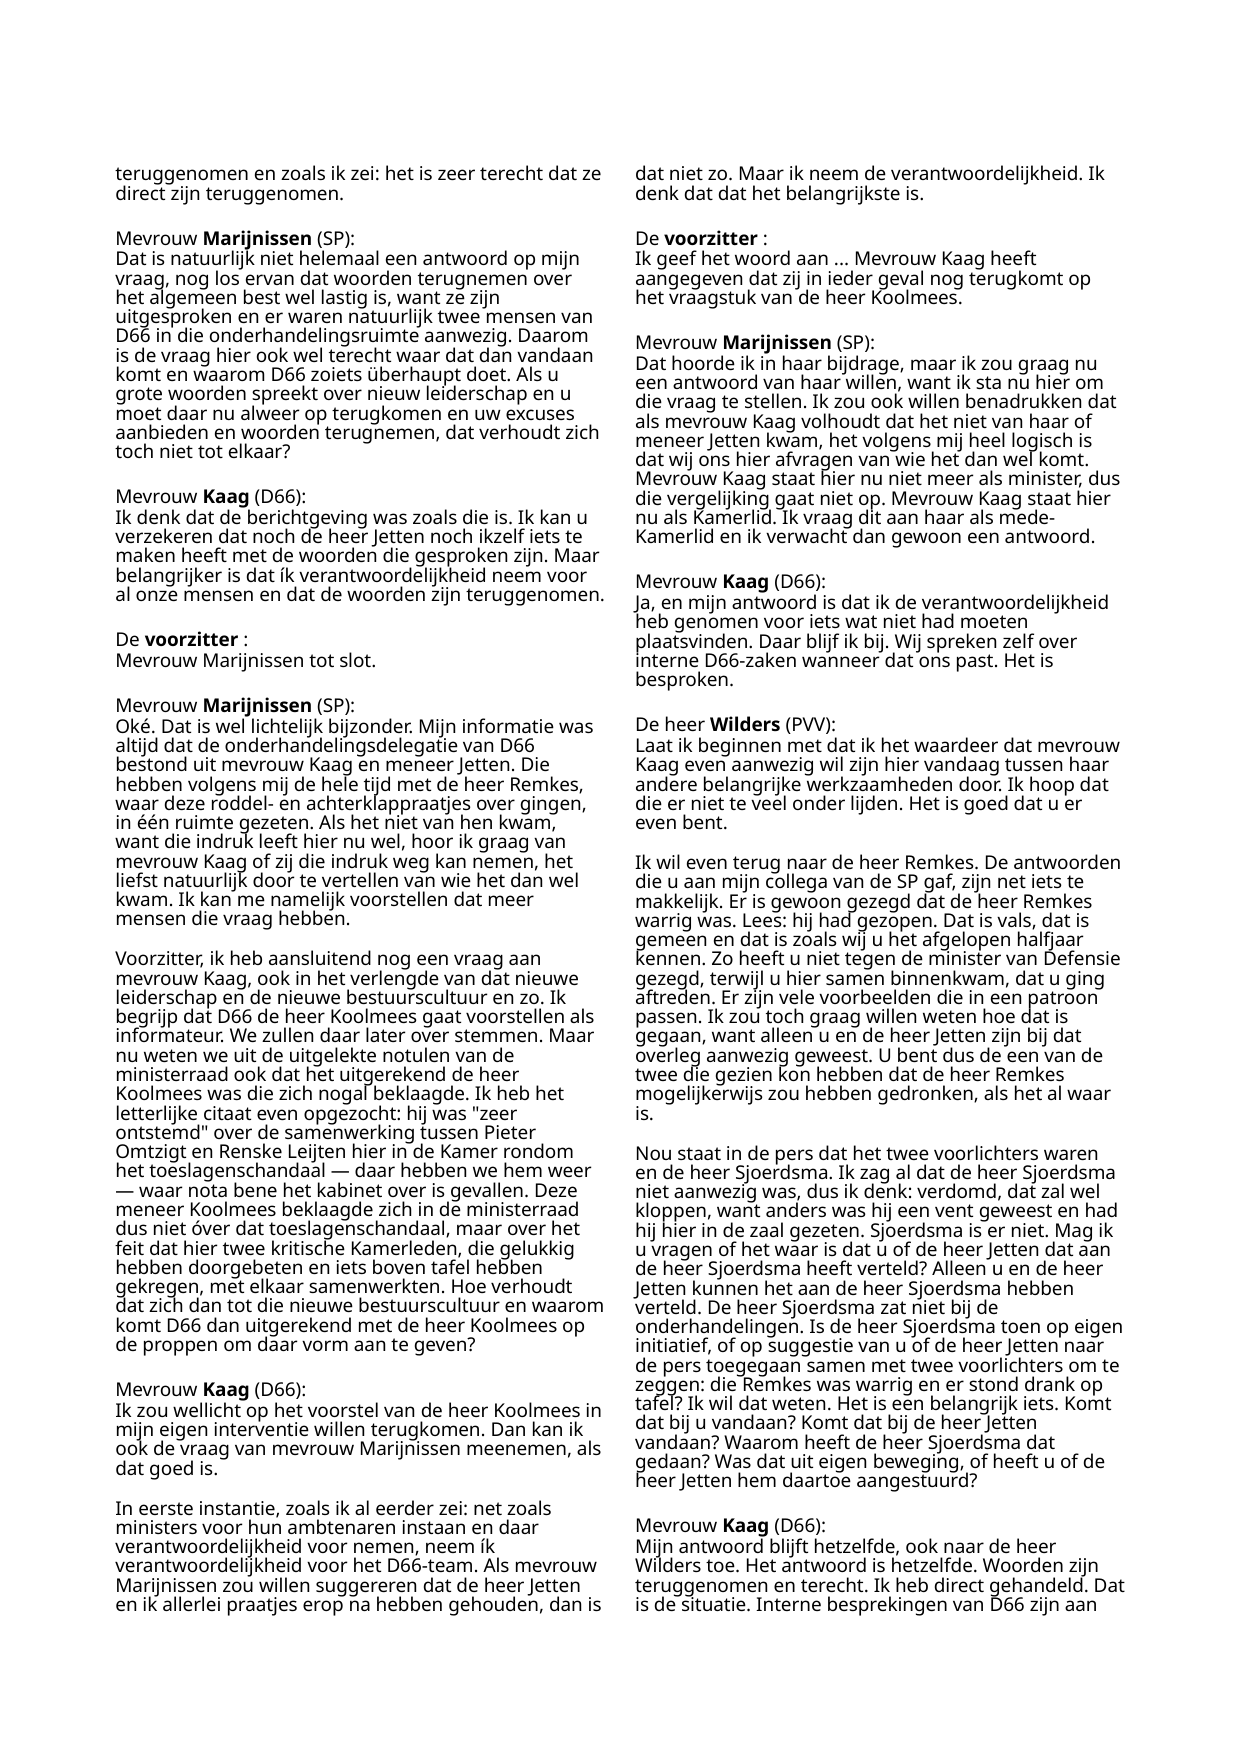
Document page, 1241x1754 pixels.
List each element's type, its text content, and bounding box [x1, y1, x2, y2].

text Mevrouw Kaag (D66): [635, 1512, 1125, 1538]
text Mevrouw Marijnissen (SP): [635, 329, 1125, 355]
text De heer Wilders (PVV): [635, 711, 1125, 737]
text Ja, en mijn antwoord is dat ik de verantwoordelijkheid heb genomen voor iets wat niet had moeten plaatsvinden. Daar blijf ik bij. Wij spreken zelf over interne D66-zaken wanneer dat ons past. Het is besproken. [635, 594, 1125, 690]
text Ik denk dat de berichtgeving was zoals die is. Ik kan u verzekeren dat noch de heer Jetten noch ikzelf iets te maken heeft met de woorden die gesproken zijn. Maar belangrijker is dat ík verantwoordelijkheid neem voor al onze mensen en dat de woorden zijn teruggenomen. [115, 509, 605, 605]
text Voorzitter, ik heb aansluitend nog een vraag aan mevrouw Kaag, ook in het verlengde van dat nieuwe leiderschap en de nieuwe bestuurscultuur en zo. Ik begrijp dat D66 de heer Koolmees gaat voorstellen als informateur. We zullen daar later over stemmen. Maar nu weten we uit de uitgelekte notulen van de ministerraad ook dat het uitgerekend de heer Koolmees was die zich nogal beklaagde. Ik heb het letterlijke citaat even opgezocht: hij was "zeer ontstemd" over de samenwerking tussen Pieter Omtzigt en Renske Leijten hier in de Kamer rondom het toeslagenschandaal — daar hebben we hem weer — waar nota bene het kabinet over is gevallen. Deze meneer Koolmees beklaagde zich in de ministerraad dus niet óver dat toeslagenschandaal, maar over het feit dat hier twee kritische Kamerleden, die gelukkig hebben doorgebeten en iets boven tafel hebben gekregen, met elkaar samenwerkten. Hoe verhoudt dat zich dan tot die nieuwe bestuurscultuur en waarom komt D66 dan uitgerekend met de heer Koolmees op de proppen om daar vorm aan te geven? [115, 950, 605, 1355]
text Ik geef het woord aan ... Mevrouw Kaag heeft aangegeven dat zij in ieder geval nog terugkomt op het vraagstuk van de heer Koolmees. [635, 250, 1125, 308]
text Mevrouw Kaag (D66): [115, 483, 605, 509]
text De voorzitter : [635, 225, 1125, 250]
text teruggenomen en zoals ik zei: het is zeer terecht dat ze direct zijn teruggenomen. [115, 165, 605, 204]
text Nou staat in de pers dat het twee voorlichters waren en de heer Sjoerdsma. Ik zag al dat de heer Sjoerdsma niet aanwezig was, dus ik denk: verdomd, dat zal wel kloppen, want anders was hij een vent geweest en had hij hier in de zaal gezeten. Sjoerdsma is er niet. Mag ik u vragen of het waar is dat u of de heer Jetten dat aan de heer Sjoerdsma heeft verteld? Alleen u en de heer Jetten kunnen het aan de heer Sjoerdsma hebben verteld. De heer Sjoerdsma zat niet bij de onderhandelingen. Is de heer Sjoerdsma toen op eigen initiatief, of op suggestie van u of de heer Jetten naar de pers toegegaan samen met twee voorlichters om te zeggen: die Remkes was warrig en er stond drank op tafel? Ik wil dat weten. Het is een belangrijk iets. Komt dat bij u vandaan? Komt dat bij de heer Jetten vandaan? Waarom heeft de heer Sjoerdsma dat gedaan? Was dat uit eigen beweging, of heeft u of de heer Jetten hem daartoe aangestuurd? [635, 1144, 1125, 1491]
text Mevrouw Marijnissen tot slot. [115, 652, 605, 671]
text Mevrouw Marijnissen (SP): [115, 225, 605, 250]
text Mevrouw Kaag (D66): [115, 1376, 605, 1402]
text Dat is natuurlijk niet helemaal een antwoord op mijn vraag, nog los ervan dat woorden terugnemen over het algemeen best wel lastig is, want ze zijn uitgesproken en er waren natuurlijk twee mensen van D66 in die onderhandelingsruimte aanwezig. Daarom is de vraag hier ook wel terecht waar dat dan vandaan komt en waarom D66 zoiets überhaupt doet. Als u grote woorden spreekt over nieuw leiderschap en u moet daar nu alweer op terugkomen en uw excuses aanbieden en woorden terugnemen, dat verhoudt zich toch niet tot elkaar? [115, 250, 605, 462]
text Mevrouw Marijnissen (SP): [115, 692, 605, 718]
text Dat hoorde ik in haar bijdrage, maar ik zou graag nu een antwoord van haar willen, want ik sta nu hier om die vraag te stellen. Ik zou ook willen benadrukken dat als mevrouw Kaag volhoudt dat het niet van haar of meneer Jetten kwam, het volgens mij heel logisch is dat wij ons hier afvragen van wie het dan wel komt. Mevrouw Kaag staat hier nu niet meer als minister, dus die vergelijking gaat niet op. Mevrouw Kaag staat hier nu als Kamerlid. Ik vraag dit aan haar als mede-Kamerlid en ik verwacht dan gewoon een antwoord. [635, 355, 1125, 547]
text Mevrouw Kaag (D66): [635, 568, 1125, 594]
text In eerste instantie, zoals ik al eerder zei: net zoals ministers voor hun ambtenaren instaan en daar verantwoordelijkheid voor nemen, neem ík verantwoordelijkheid voor het D66-team. Als mevrouw Marijnissen zou willen suggereren dat de heer Jetten en ik allerlei praatjes erop na hebben gehouden, dan is [115, 1499, 605, 1615]
text Ik zou wellicht op het voorstel van de heer Koolmees in mijn eigen interventie willen terugkomen. Dan kan ik ook de vraag van mevrouw Marijnissen meenemen, als dat goed is. [115, 1402, 605, 1479]
text Oké. Dat is wel lichtelijk bijzonder. Mijn informatie was altijd dat de onderhandelingsdelegatie van D66 bestond uit mevrouw Kaag en meneer Jetten. Die hebben volgens mij de hele tijd met de heer Remkes, waar deze roddel- en achterklappraatjes over gingen, in één ruimte gezeten. Als het niet van hen kwam, want die indruk leeft hier nu wel, hoor ik graag van mevrouw Kaag of zij die indruk weg kan nemen, het liefst natuurlijk door te vertellen van wie het dan wel kwam. Ik kan me namelijk voorstellen dat meer mensen die vraag hebben. [115, 718, 605, 930]
text Laat ik beginnen met dat ik het waardeer dat mevrouw Kaag even aanwezig wil zijn hier vandaag tussen haar andere belangrijke werkzaamheden door. Ik hoop dat die er niet te veel onder lijden. Het is goed dat u er even bent. [635, 737, 1125, 833]
text dat niet zo. Maar ik neem de verantwoordelijkheid. Ik denk dat dat het belangrijkste is. [635, 165, 1125, 204]
text Ik wil even terug naar de heer Remkes. De antwoorden die u aan mijn collega van de SP gaf, zijn net iets te makkelijk. Er is gewoon gezegd dat de heer Remkes warrig was. Lees: hij had gezopen. Dat is vals, dat is gemeen en dat is zoals wij u het afgelopen halfjaar kennen. Zo heeft u niet tegen de minister van Defensie gezegd, terwijl u hier samen binnenkwam, dat u ging aftreden. Er zijn vele voorbeelden die in een patroon passen. Ik zou toch graag willen weten hoe dat is gegaan, want alleen u en de heer Jetten zijn bij dat overleg aanwezig geweest. U bent dus de een van de twee die gezien kon hebben dat de heer Remkes mogelijkerwijs zou hebben gedronken, als het al waar is. [635, 854, 1125, 1124]
text De voorzitter : [115, 626, 605, 652]
text Mijn antwoord blijft hetzelfde, ook naar de heer Wilders toe. Het antwoord is hetzelfde. Woorden zijn teruggenomen en terecht. Ik heb direct gehandeld. Dat is de situatie. Interne besprekingen van D66 zijn aan [635, 1538, 1125, 1615]
